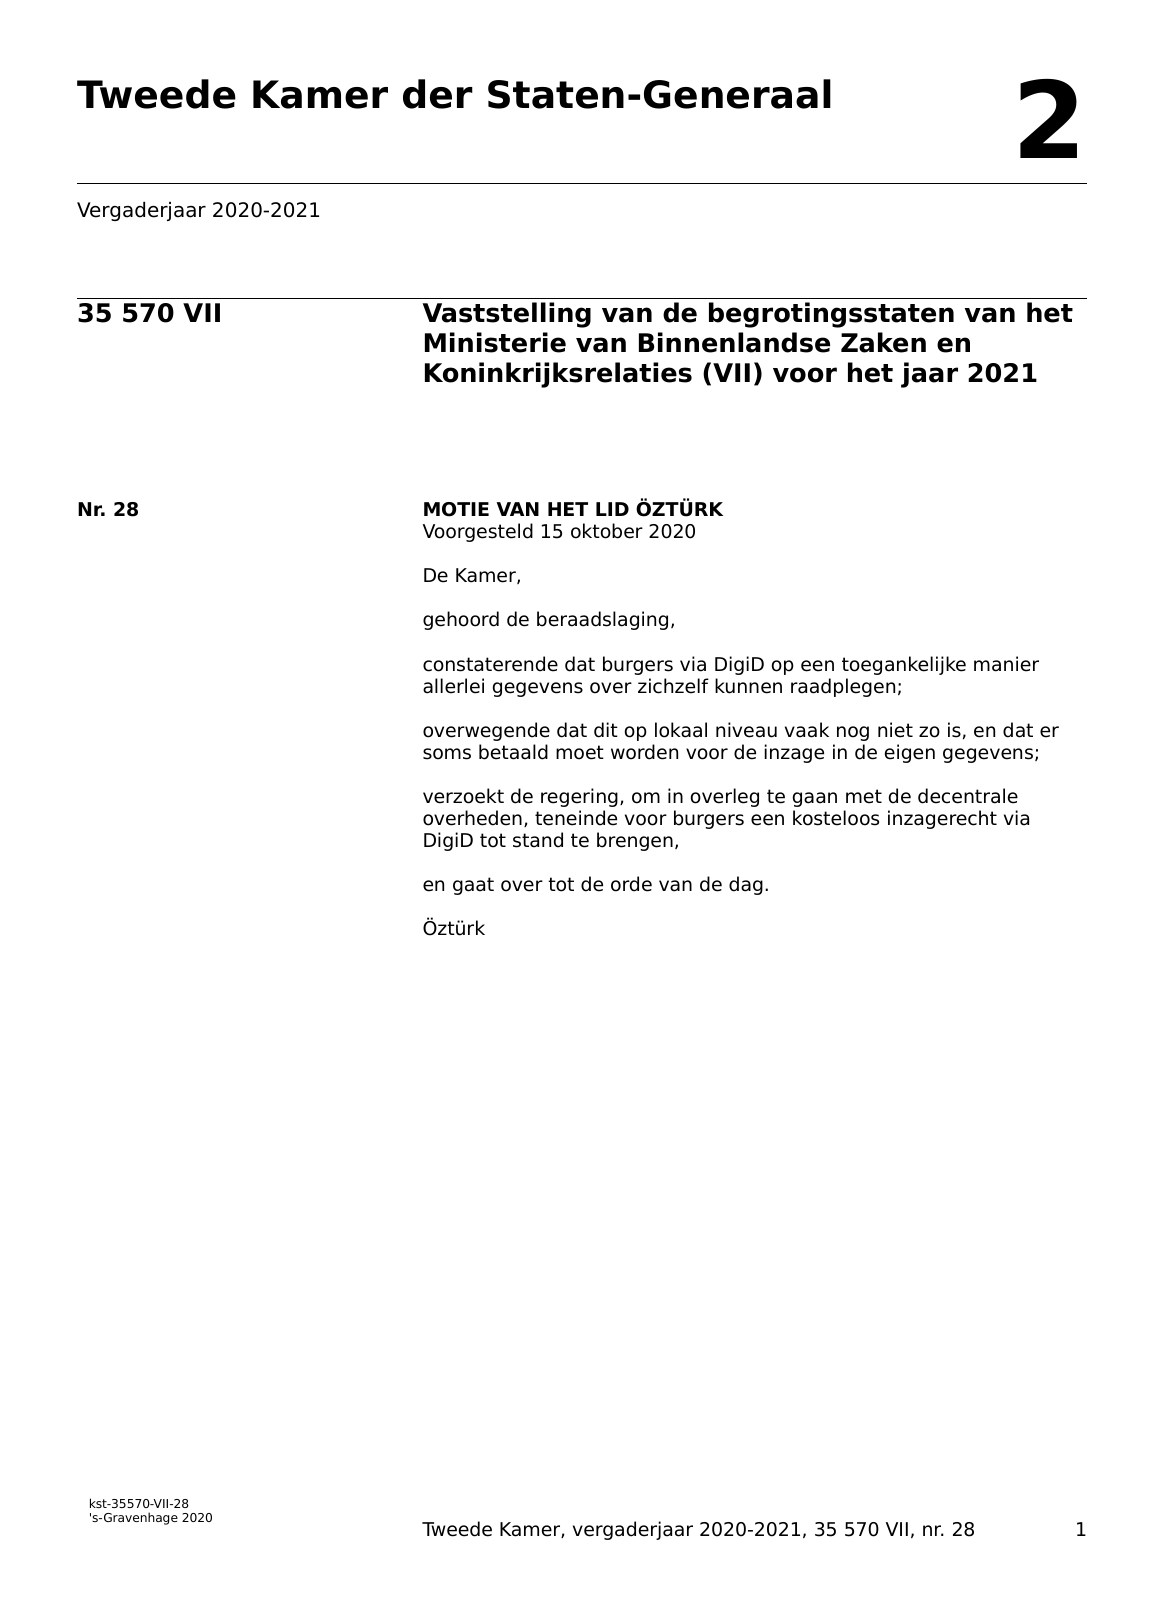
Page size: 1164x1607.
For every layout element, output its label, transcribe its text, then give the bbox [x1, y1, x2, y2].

text en gaat over tot de orde van de dag. [422, 874, 1087, 896]
text kst-35570-VII-28 [88, 1497, 323, 1511]
text Voorgesteld 15 oktober 2020 [422, 521, 1087, 543]
table_header Tweede Kamer der Staten-Generaal [77, 59, 886, 183]
table_header 2 [886, 59, 1087, 183]
text verzoekt de regering, om in overleg te gaan met de decentrale overheden, teneinde voor burgers een kosteloos inzagerecht via DigiD tot stand te brengen, [422, 786, 1087, 852]
subtitle 35 570 VII Vaststelling van de begrotingsstaten van het Ministerie van Binnenlandse Zaken en Koninkrijksrelaties (VII) voor het jaar 2021 [77, 299, 1087, 388]
subtitle Nr. 28 MOTIE VAN HET LID ÖZTÜRK [77, 499, 1087, 521]
text 's-Gravenhage 2020 [88, 1511, 323, 1525]
text Öztürk [422, 918, 1087, 940]
text gehoord de beraadslaging, [422, 609, 1087, 631]
text overwegende dat dit op lokaal niveau vaak nog niet zo is, en dat er soms betaald moet worden voor de inzage in de eigen gegevens; [422, 720, 1087, 764]
table_cell Vergaderjaar 2020-2021 [77, 184, 1087, 298]
text De Kamer, [422, 565, 1087, 587]
text constaterende dat burgers via DigiD op een toegankelijke manier allerlei gegevens over zichzelf kunnen raadplegen; [422, 653, 1087, 697]
